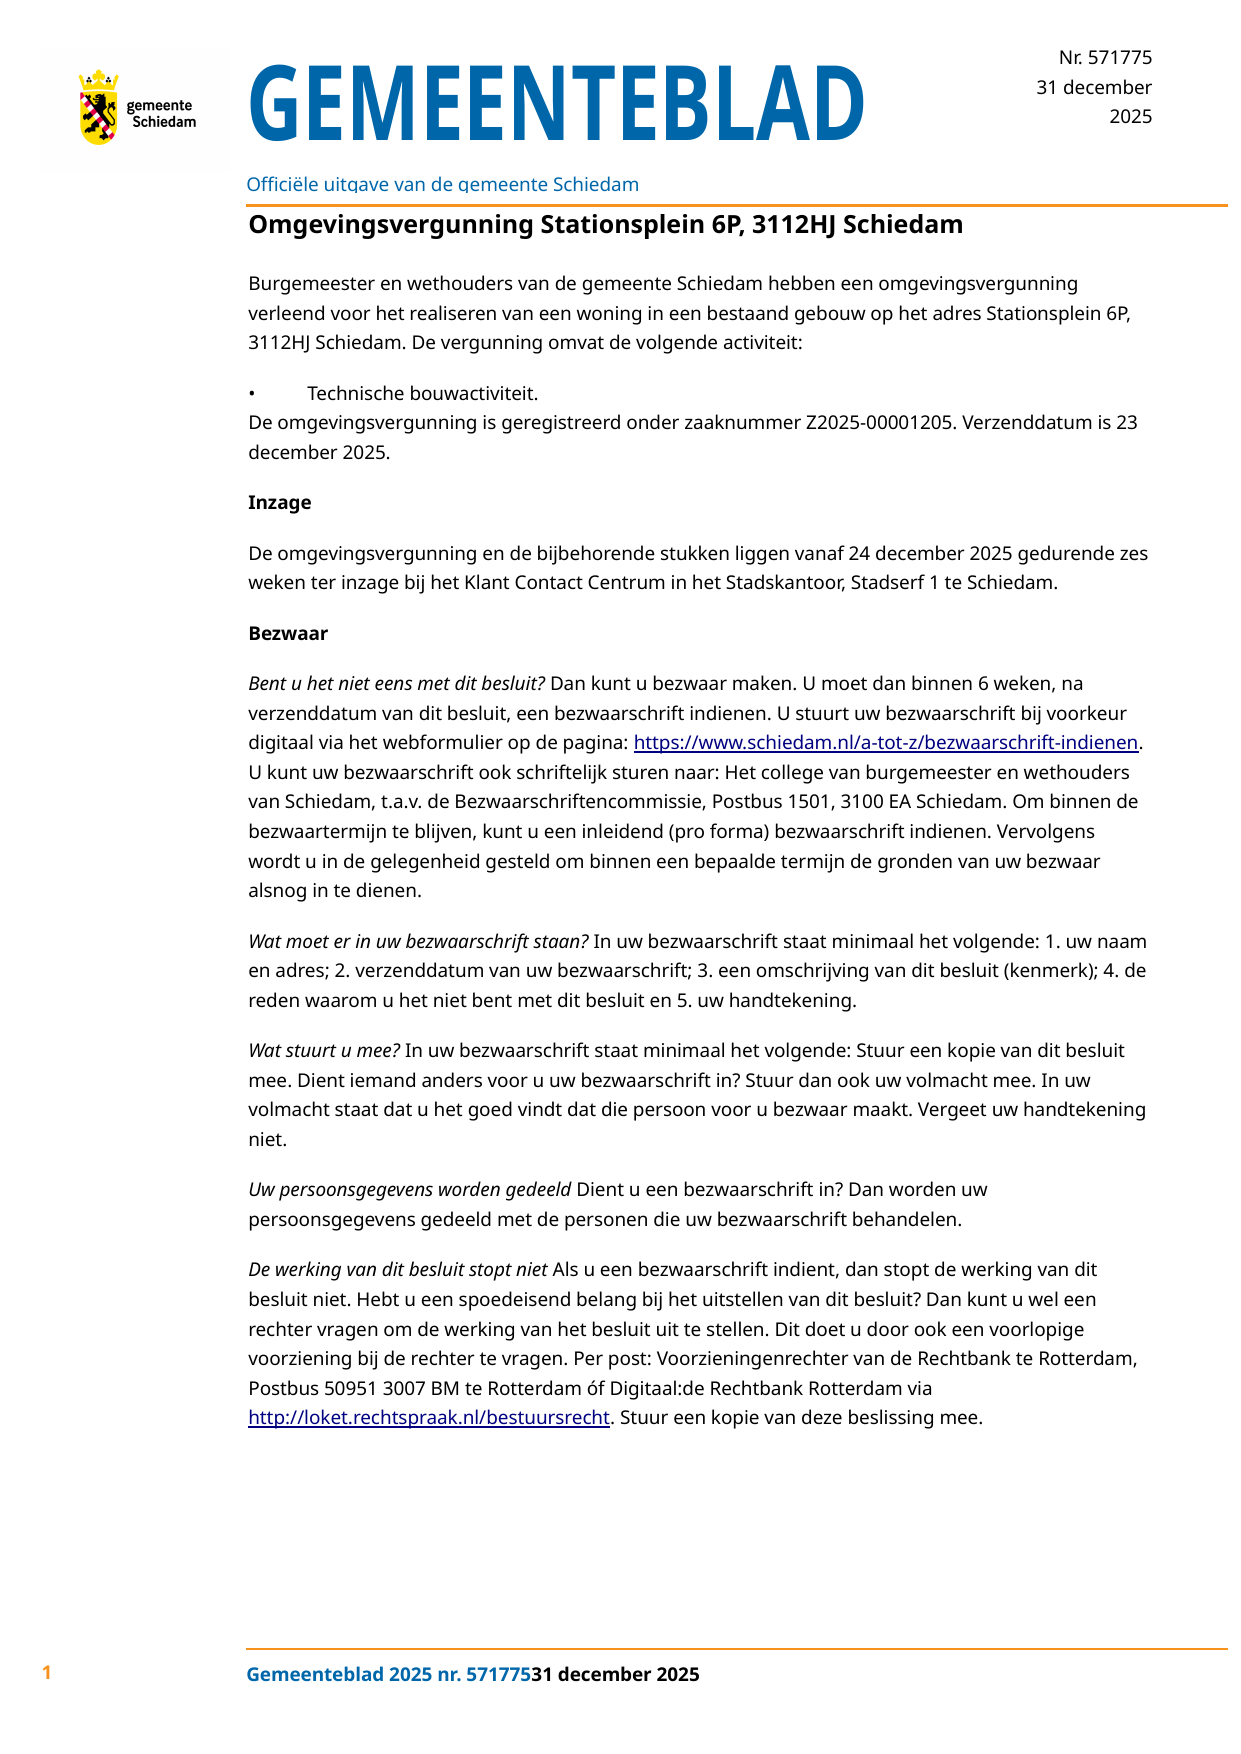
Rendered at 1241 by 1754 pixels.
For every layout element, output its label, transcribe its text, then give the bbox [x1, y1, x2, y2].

text Burgemeester en wethouders van de gemeente Schiedam hebben een omgevingsvergunning verleend voor het realiseren van een woning in een bestaand gebouw op het adres Stationsplein 6P, 3112HJ Schiedam. De vergunning omvat de volgende activiteit: [248, 270, 1152, 355]
text De omgevingsvergunning is geregistreerd onder zaaknummer Z2025-00001205. Verzenddatum is 23 december 2025. [248, 409, 1152, 465]
picture [41, 47, 231, 172]
text Omgevingsvergunning Stationsplein 6P, 3112HJ Schiedam [248, 207, 1152, 241]
text Bezwaar [248, 620, 1152, 646]
list Technische bouwactiviteit. [248, 380, 1152, 406]
text Wat stuurt u mee? In uw bezwaarschrift staat minimaal het volgende: Stuur een kopie van dit besluit mee. Dient iemand anders voor u uw bezwaarschrift in? Stuur dan ook uw volmacht mee. In uw volmacht staat dat u het goed vindt dat die persoon voor u bezwaar maakt. Vergeet uw handtekening niet. [248, 1037, 1152, 1152]
text De omgevingsvergunning en de bijbehorende stukken liggen vanaf 24 december 2025 gedurende zes weken ter inzage bij het Klant Contact Centrum in het Stadskantoor, Stadserf 1 te Schiedam. [248, 540, 1152, 595]
text Inzage [248, 489, 1152, 515]
text Wat moet er in uw bezwaarschrift staan? In uw bezwaarschrift staat minimaal het volgende: 1. uw naam en adres; 2. verzenddatum van uw bezwaarschrift; 3. een omschrijving van dit besluit (kenmerk); 4. de reden waarom u het niet bent met dit besluit en 5. uw handtekening. [248, 928, 1152, 1013]
text Uw persoonsgegevens worden gedeeld Dient u een bezwaarschrift in? Dan worden uw persoonsgegevens gedeeld met de personen die uw bezwaarschrift behandelen. [248, 1177, 1152, 1232]
text De werking van dit besluit stopt niet Als u een bezwaarschrift indient, dan stopt de werking van dit besluit niet. Hebt u een spoedeisend belang bij het uitstellen van dit besluit? Dan kunt u wel een rechter vragen om de werking van het besluit uit te stellen. Dit doet u door ook een voorlopige voorziening bij de rechter te vragen. Per post: Voorzieningenrechter van de Rechtbank te Rotterdam, Postbus 50951 3007 BM te Rotterdam óf Digitaal:de Rechtbank Rotterdam via http://loket.rechtspraak.nl/bestuursrecht. Stuur een kopie van deze beslissing mee. [248, 1257, 1152, 1430]
text Bent u het niet eens met dit besluit? Dan kunt u bezwaar maken. U moet dan binnen 6 weken, na verzenddatum van dit besluit, een bezwaarschrift indienen. U stuurt uw bezwaarschrift bij voorkeur digitaal via het webformulier op de pagina: https://www.schiedam.nl/a-tot-z/bezwaarschrift-indienen. U kunt uw bezwaarschrift ook schriftelijk sturen naar: Het college van burgemeester en wethouders van Schiedam, t.a.v. de Bezwaarschriftencommissie, Postbus 1501, 3100 EA Schiedam. Om binnen de bezwaartermijn te blijven, kunt u een inleidend (pro forma) bezwaarschrift indienen. Vervolgens wordt u in de gelegenheid gesteld om binnen een bepaalde termijn de gronden van uw bezwaar alsnog in te dienen. [248, 670, 1152, 903]
